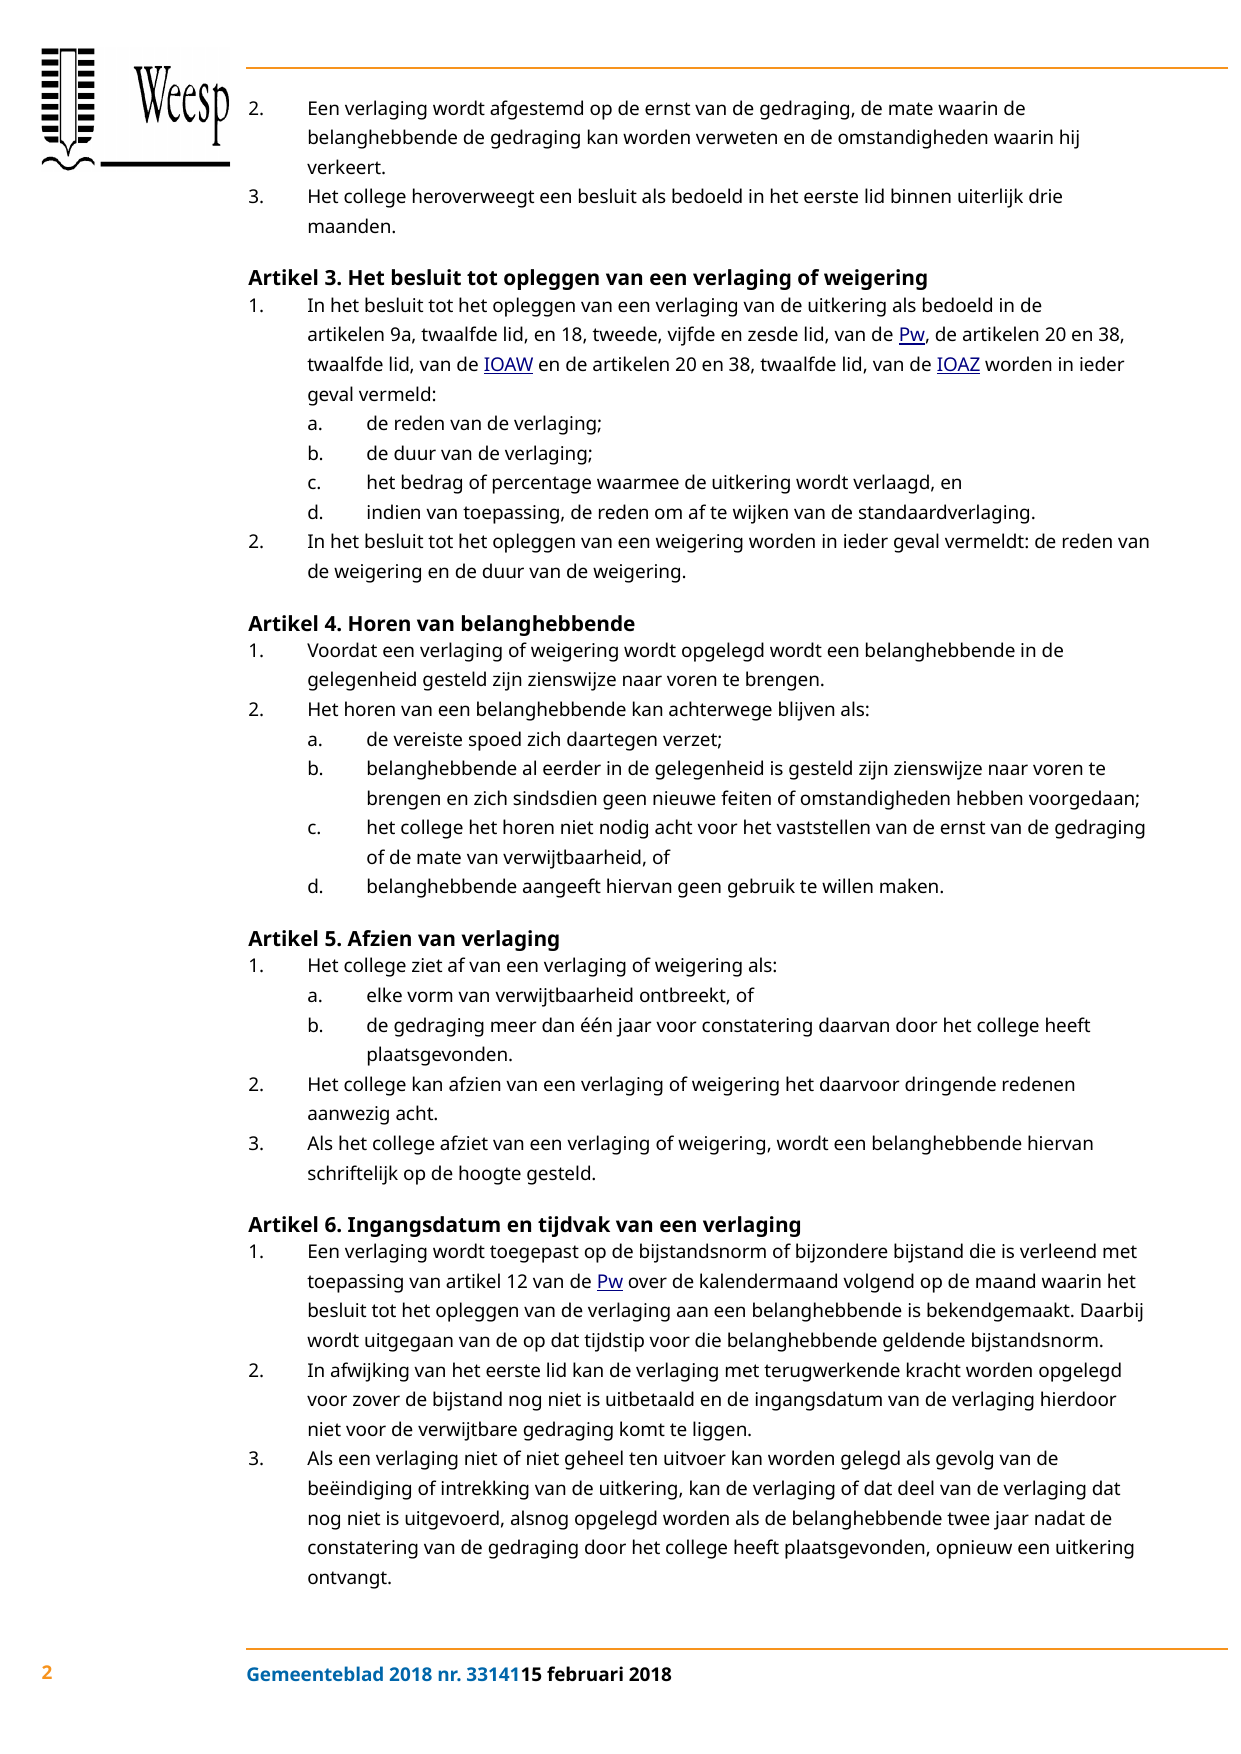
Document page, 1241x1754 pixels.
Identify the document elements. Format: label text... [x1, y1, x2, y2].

list het bedrag of percentage waarmee de uitkering wordt verlaagd, en [307, 469, 1152, 495]
list Het college kan afzien van een verlaging of weigering het daarvoor dringende redenen aanwezig acht. [248, 1071, 1152, 1126]
picture [41, 47, 231, 172]
list Als een verlaging niet of niet geheel ten uitvoer kan worden gelegd als gevolg van de beëindiging of intrekking van de uitkering, kan de verlaging of dat deel van de verlaging dat nog niet is uitgevoerd, alsnog opgelegd worden als de belanghebbende twee jaar nadat de constatering van de gedraging door het college heeft plaatsgevonden, opnieuw een uitkering ontvangt. [248, 1446, 1152, 1590]
list Voordat een verlaging of weigering wordt opgelegd wordt een belanghebbende in de gelegenheid gesteld zijn zienswijze naar voren te brengen. [248, 637, 1152, 692]
list de vereiste spoed zich daartegen verzet; [307, 726, 1152, 752]
text Artikel 5. Afzien van verlaging [248, 924, 1152, 953]
list Een verlaging wordt afgestemd op de ernst van de gedraging, de mate waarin de belanghebbende de gedraging kan worden verweten en de omstandigheden waarin hij verkeert. [248, 95, 1152, 180]
list belanghebbende aangeeft hiervan geen gebruik te willen maken. [307, 874, 1152, 899]
list In afwijking van het eerste lid kan de verlaging met terugwerkende kracht worden opgelegd voor zover de bijstand nog niet is uitbetaald en de ingangsdatum van de verlaging hierdoor niet voor de verwijtbare gedraging komt te liggen. [248, 1357, 1152, 1442]
list In het besluit tot het opleggen van een verlaging van de uitkering als bedoeld in de artikelen 9a, twaalfde lid, en 18, tweede, vijfde en zesde lid, van de Pw, de artikelen 20 en 38, twaalfde lid, van de IOAW en de artikelen 20 en 38, twaalfde lid, van de IOAZ worden in ieder geval vermeld: [248, 292, 1152, 406]
list indien van toepassing, de reden om af te wijken van de standaardverlaging. [307, 499, 1152, 525]
list Het college heroverweegt een besluit als bedoeld in het eerste lid binnen uiterlijk drie maanden. [248, 183, 1152, 239]
list de reden van de verlaging; [307, 410, 1152, 436]
list het college het horen niet nodig acht voor het vaststellen van de ernst van de gedraging of de mate van verwijtbaarheid, of [307, 814, 1152, 870]
list In het besluit tot het opleggen van een weigering worden in ieder geval vermeldt: de reden van de weigering en de duur van de weigering. [248, 529, 1152, 584]
text Artikel 6. Ingangsdatum en tijdvak van een verlaging [248, 1210, 1152, 1238]
list de gedraging meer dan één jaar voor constatering daarvan door het college heeft plaatsgevonden. [307, 1012, 1152, 1067]
list Een verlaging wordt toegepast op de bijstandsnorm of bijzondere bijstand die is verleend met toepassing van artikel 12 van de Pw over de kalendermaand volgend op de maand waarin het besluit tot het opleggen van de verlaging aan een belanghebbende is bekendgemaakt. Daarbij wordt uitgegaan van de op dat tijdstip voor die belanghebbende geldende bijstandsnorm. [248, 1238, 1152, 1353]
list elke vorm van verwijtbaarheid ontbreekt, of [307, 982, 1152, 1008]
text Artikel 3. Het besluit tot opleggen van een verlaging of weigering [248, 263, 1152, 292]
list Het horen van een belanghebbende kan achterwege blijven als: [248, 696, 1152, 722]
list Het college ziet af van een verlaging of weigering als: [248, 953, 1152, 978]
list belanghebbende al eerder in de gelegenheid is gesteld zijn zienswijze naar voren te brengen en zich sindsdien geen nieuwe feiten of omstandigheden hebben voorgedaan; [307, 755, 1152, 811]
list de duur van de verlaging; [307, 440, 1152, 466]
list Als het college afziet van een verlaging of weigering, wordt een belanghebbende hiervan schriftelijk op de hoogte gesteld. [248, 1130, 1152, 1185]
text Artikel 4. Horen van belanghebbende [248, 609, 1152, 637]
